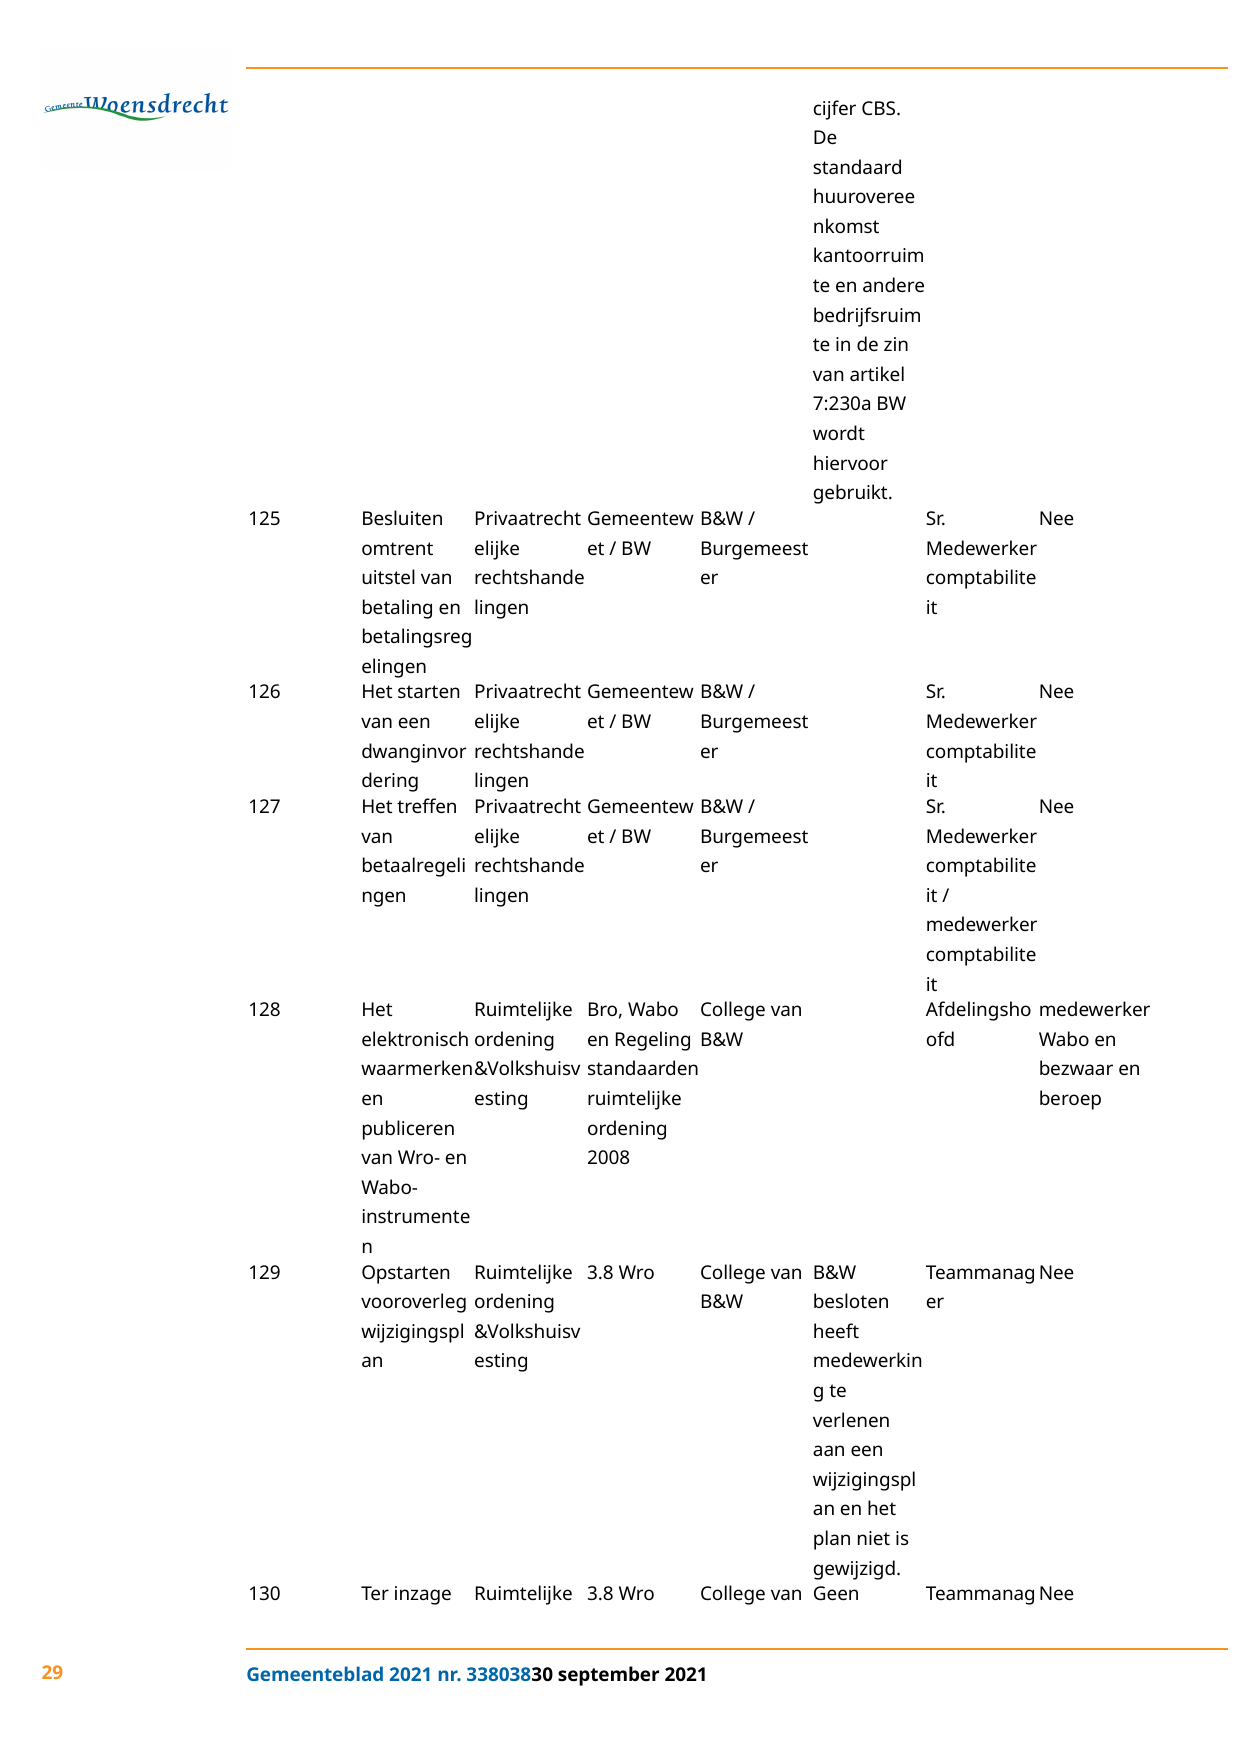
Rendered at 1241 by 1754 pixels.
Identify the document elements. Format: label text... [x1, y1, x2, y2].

table_cell 130 [248, 1580, 361, 1606]
picture [41, 47, 231, 172]
table_cell Sr. Medewerker comptabiliteit [926, 679, 1038, 793]
table_cell [248, 95, 361, 505]
table_cell Gemeentewet / BW [587, 505, 700, 679]
table_cell Privaatrechtelijke rechtshandelingen [474, 679, 587, 793]
table_cell Nee [1039, 793, 1152, 996]
table_cell Privaatrechtelijke rechtshandelingen [474, 793, 587, 996]
table_cell Besluiten omtrent uitstel van betaling en betalingsregelingen [361, 505, 474, 679]
table_cell [813, 996, 926, 1259]
table_cell B&W / Burgemeester [700, 679, 813, 793]
table_cell Gemeentewet / BW [587, 793, 700, 996]
table_cell Afdelingshoofd [926, 996, 1038, 1259]
table_cell Teammanager [926, 1259, 1038, 1580]
table_cell [700, 95, 813, 505]
table_cell Ter inzage [361, 1580, 474, 1606]
table_cell B&W besloten heeft medewerking te verlenen aan een wijzigingsplan en het plan niet is gewijzigd. [813, 1259, 926, 1580]
table_cell 128 [248, 996, 361, 1259]
table_cell [587, 95, 700, 505]
table_cell Sr. Medewerker comptabiliteit / medewerker comptabiliteit [926, 793, 1038, 996]
table_cell [813, 679, 926, 793]
table_cell Nee [1039, 505, 1152, 679]
table_cell Bro, Wabo en Regeling standaarden ruimtelijke ordening 2008 [587, 996, 700, 1259]
table_cell Het treffen van betaalregelingen [361, 793, 474, 996]
table_cell Geen [813, 1580, 926, 1606]
table_cell 3.8 Wro [587, 1259, 700, 1580]
table_cell 129 [248, 1259, 361, 1580]
table_cell 3.8 Wro [587, 1580, 700, 1606]
table_cell Het starten van een dwanginvordering [361, 679, 474, 793]
table_cell B&W / Burgemeester [700, 793, 813, 996]
table_cell [926, 95, 1038, 505]
table_cell medewerker Wabo en bezwaar en beroep [1039, 996, 1152, 1259]
table_cell College van [700, 1580, 813, 1606]
table_cell Teammanag [926, 1580, 1038, 1606]
table_cell 127 [248, 793, 361, 996]
table_cell [1039, 95, 1152, 505]
table_cell Gemeentewet / BW [587, 679, 700, 793]
table_cell [813, 793, 926, 996]
table_cell [361, 95, 474, 505]
table_cell Nee [1039, 679, 1152, 793]
table_cell College van B&W [700, 996, 813, 1259]
table_cell Ruimtelijke ordening &Volkshuisvesting [474, 1259, 587, 1580]
table_cell [813, 505, 926, 679]
table_cell Nee [1039, 1580, 1152, 1606]
table_cell 125 [248, 505, 361, 679]
table_cell College van B&W [700, 1259, 813, 1580]
table_cell cijfer CBS. De standaard huurovereenkomst kantoorruimte en andere bedrijfsruimte in de zin van artikel 7:230a BW wordt hiervoor gebruikt. [813, 95, 926, 505]
table_cell [474, 95, 587, 505]
table_cell Het elektronisch waarmerken en publiceren van Wro- en Wabo-instrumenten [361, 996, 474, 1259]
table_cell Ruimtelijke [474, 1580, 587, 1606]
table_cell B&W / Burgemeester [700, 505, 813, 679]
table_cell Opstarten vooroverleg wijzigingsplan [361, 1259, 474, 1580]
table_cell Sr. Medewerker comptabiliteit [926, 505, 1038, 679]
table_cell Nee [1039, 1259, 1152, 1580]
table_cell Ruimtelijke ordening &Volkshuisvesting [474, 996, 587, 1259]
table_cell 126 [248, 679, 361, 793]
table_cell Privaatrechtelijke rechtshandelingen [474, 505, 587, 679]
